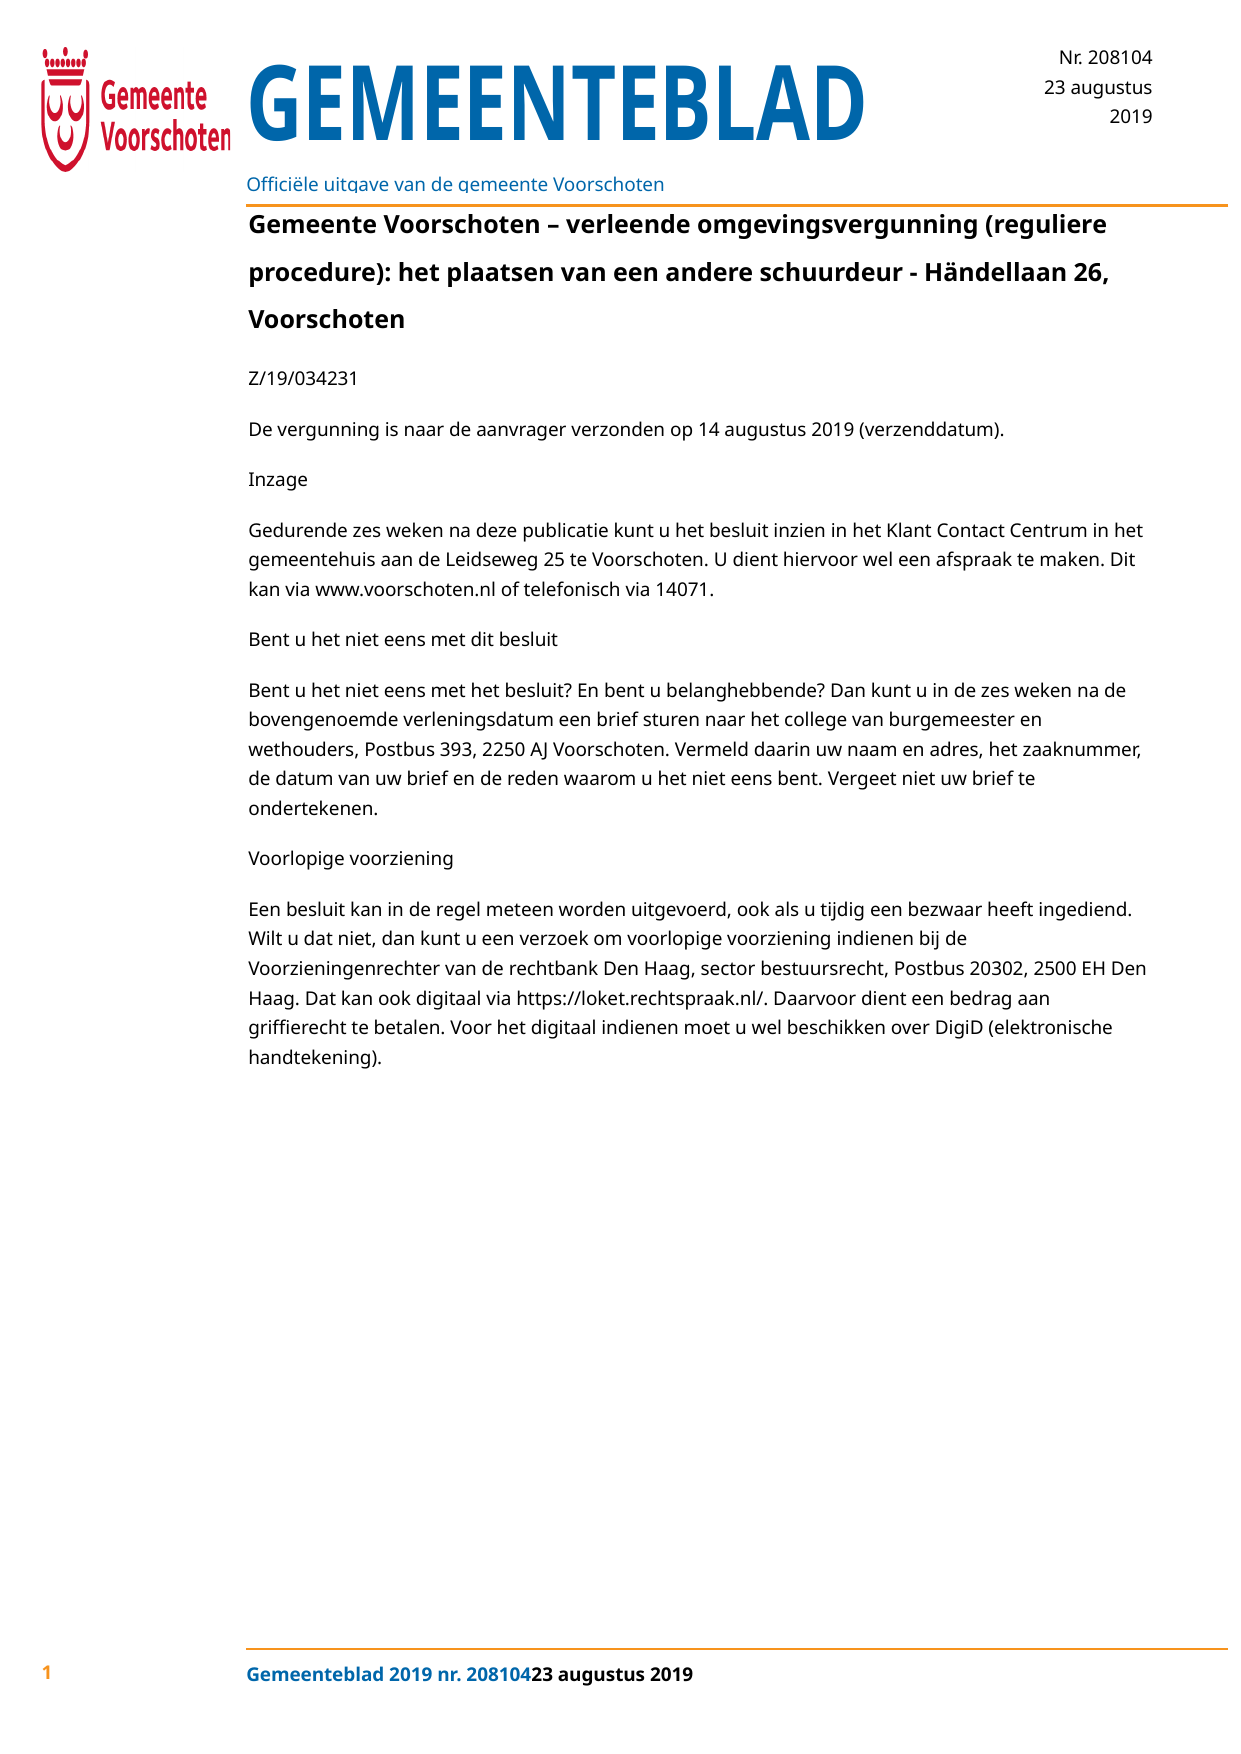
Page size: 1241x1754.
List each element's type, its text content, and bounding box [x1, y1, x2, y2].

text Z/19/034231 [248, 366, 1152, 391]
text Bent u het niet eens met dit besluit [248, 626, 1152, 652]
text Een besluit kan in de regel meteen worden uitgevoerd, ook als u tijdig een bezwaar heeft ingediend. Wilt u dat niet, dan kunt u een verzoek om voorlopige voorziening indienen bij de Voorzieningenrechter van de rechtbank Den Haag, sector bestuursrecht, Postbus 20302, 2500 EH Den Haag. Dat kan ook digitaal via https://loket.rechtspraak.nl/. Daarvoor dient een bedrag aan griffierecht te betalen. Voor het digitaal indienen moet u wel beschikken over DigiD (elektronische handtekening). [248, 896, 1152, 1069]
text Gedurende zes weken na deze publicatie kunt u het besluit inzien in het Klant Contact Centrum in het gemeentehuis aan de Leidseweg 25 te Voorschoten. U dient hiervoor wel een afspraak te maken. Dit kan via www.voorschoten.nl of telefonisch via 14071. [248, 517, 1152, 602]
text Gemeente Voorschoten – verleende omgevingsvergunning (reguliere procedure): het plaatsen van een andere schuurdeur - Händellaan 26, Voorschoten [248, 207, 1152, 336]
picture [41, 47, 231, 172]
text De vergunning is naar de aanvrager verzonden op 14 augustus 2019 (verzenddatum). [248, 416, 1152, 442]
text Bent u het niet eens met het besluit? En bent u belanghebbende? Dan kunt u in de zes weken na de bovengenoemde verleningsdatum een brief sturen naar het college van burgemeester en wethouders, Postbus 393, 2250 AJ Voorschoten. Vermeld daarin uw naam en adres, het zaaknummer, de datum van uw brief en de reden waarom u het niet eens bent. Vergeet niet uw brief te ondertekenen. [248, 677, 1152, 821]
text Inzage [248, 466, 1152, 492]
text Voorlopige voorziening [248, 846, 1152, 871]
